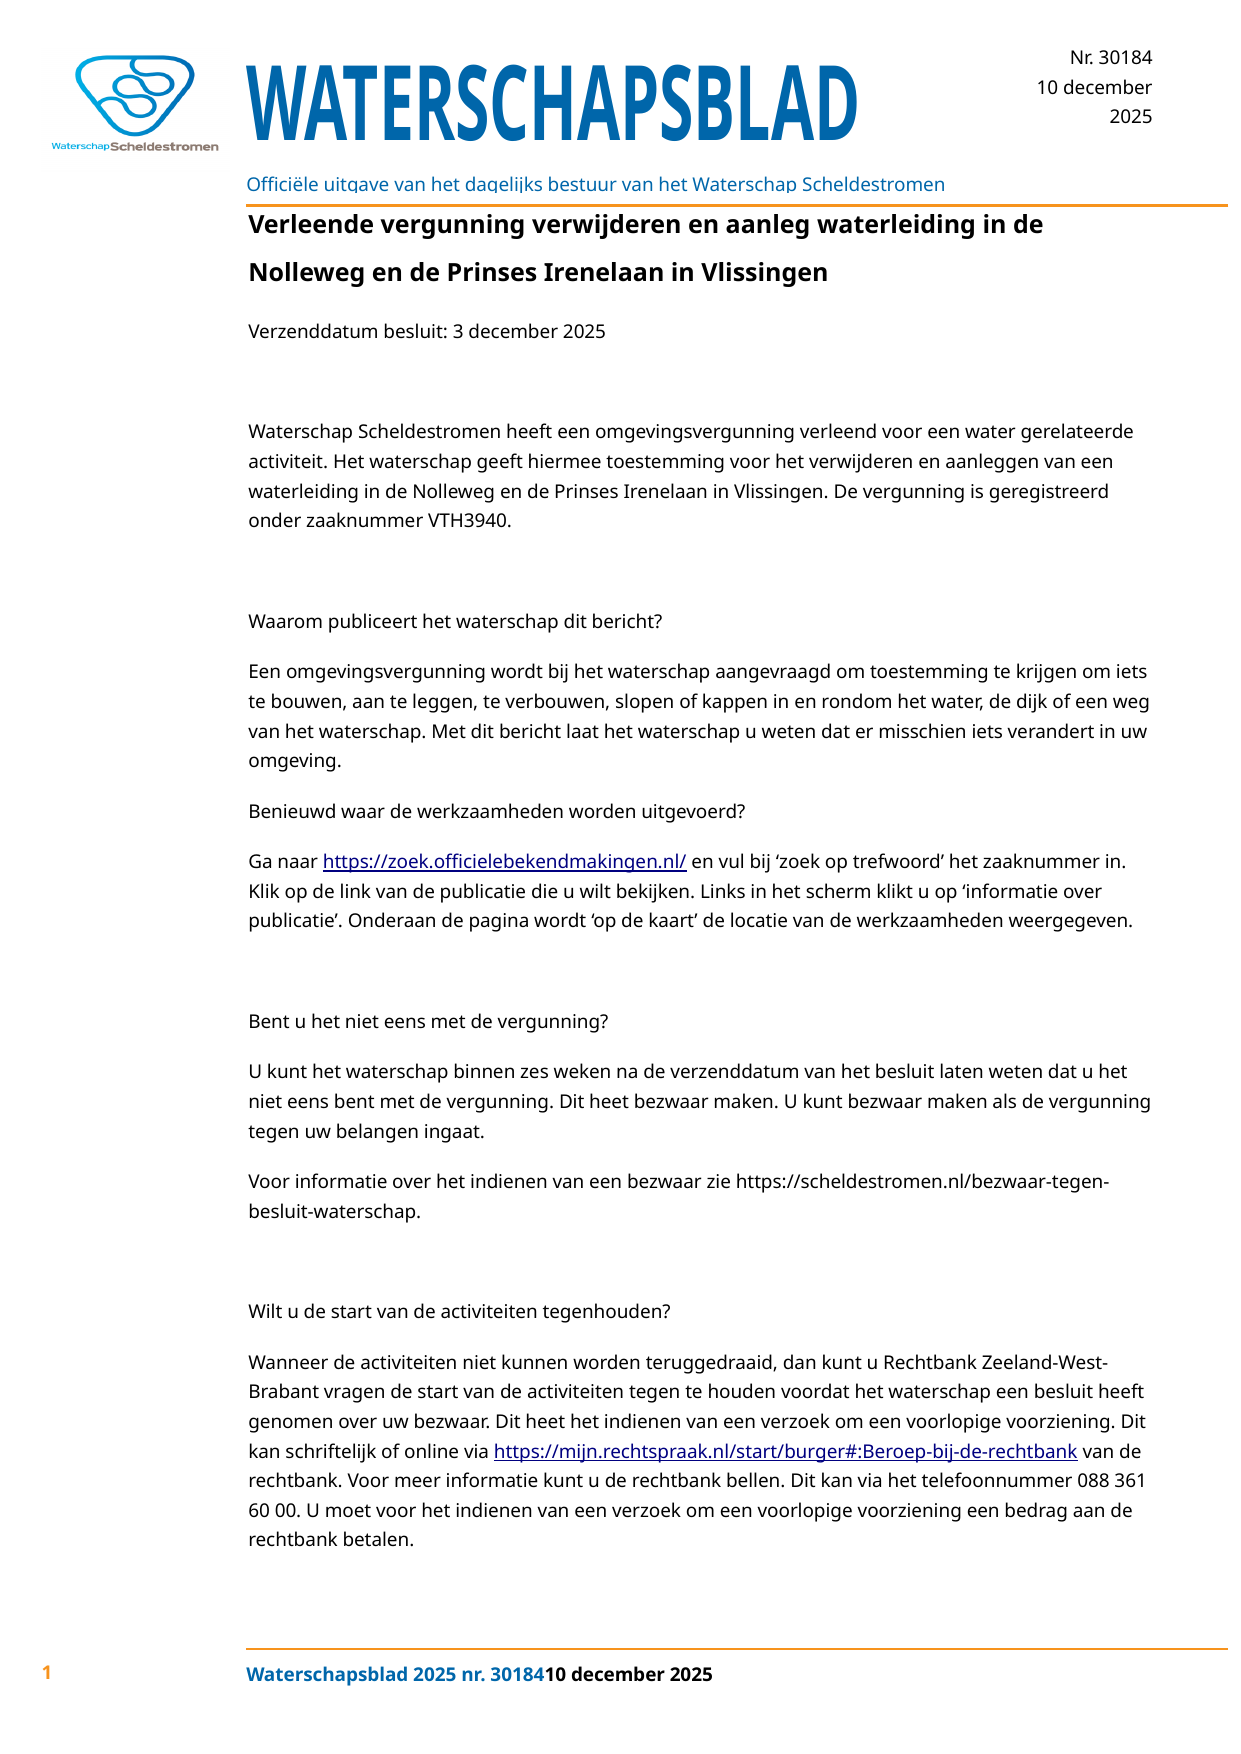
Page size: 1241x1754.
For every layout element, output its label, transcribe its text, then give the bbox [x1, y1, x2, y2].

text Bent u het niet eens met de vergunning? [248, 1008, 1152, 1034]
text Waterschap Scheldestromen heeft een omgevingsvergunning verleend voor een water gerelateerde activiteit. Het waterschap geeft hiermee toestemming voor het verwijderen en aanleggen van een waterleiding in de Nolleweg en de Prinses Irenelaan in Vlissingen. De vergunning is geregistreerd onder zaaknummer VTH3940. [248, 419, 1152, 533]
text Ga naar https://zoek.officielebekendmakingen.nl/ en vul bij ‘zoek op trefwoord’ het zaaknummer in. Klik op de link van de publicatie die u wilt bekijken. Links in het scherm klikt u op ‘informatie over publicatie’. Onderaan de pagina wordt ‘op de kaart’ de locatie van de werkzaamheden weergegeven. [248, 848, 1152, 933]
text Voor informatie over het indienen van een bezwaar zie https://scheldestromen.nl/bezwaar-tegen-besluit-waterschap. [248, 1168, 1152, 1224]
text U kunt het waterschap binnen zes weken na de verzenddatum van het besluit laten weten dat u het niet eens bent met de vergunning. Dit heet bezwaar maken. U kunt bezwaar maken als de vergunning tegen uw belangen ingaat. [248, 1059, 1152, 1144]
text Een omgevingsvergunning wordt bij het waterschap aangevraagd om toestemming te krijgen om iets te bouwen, aan te leggen, te verbouwen, slopen of kappen in en rondom het water, de dijk of een weg van het waterschap. Met dit bericht laat het waterschap u weten dat er misschien iets verandert in uw omgeving. [248, 659, 1152, 773]
text Verleende vergunning verwijderen en aanleg waterleiding in de Nolleweg en de Prinses Irenelaan in Vlissingen [248, 207, 1152, 288]
text Verzenddatum besluit: 3 december 2025 [248, 318, 1152, 344]
text Waarom publiceert het waterschap dit bericht? [248, 608, 1152, 634]
text Benieuwd waar de werkzaamheden worden uitgevoerd? [248, 798, 1152, 824]
text Wilt u de start van de activiteiten tegenhouden? [248, 1299, 1152, 1324]
text Wanneer de activiteiten niet kunnen worden teruggedraaid, dan kunt u Rechtbank Zeeland-West-Brabant vragen de start van de activiteiten tegen te houden voordat het waterschap een besluit heeft genomen over uw bezwaar. Dit heet het indienen van een verzoek om een voorlopige voorziening. Dit kan schriftelijk of online via https://mijn.rechtspraak.nl/start/burger#:Beroep-bij-de-rechtbank van de rechtbank. Voor meer informatie kunt u de rechtbank bellen. Dit kan via het telefoonnummer 088 361 60 00. U moet voor het indienen van een verzoek om een voorlopige voorziening een bedrag aan de rechtbank betalen. [248, 1349, 1152, 1552]
picture [41, 47, 231, 172]
